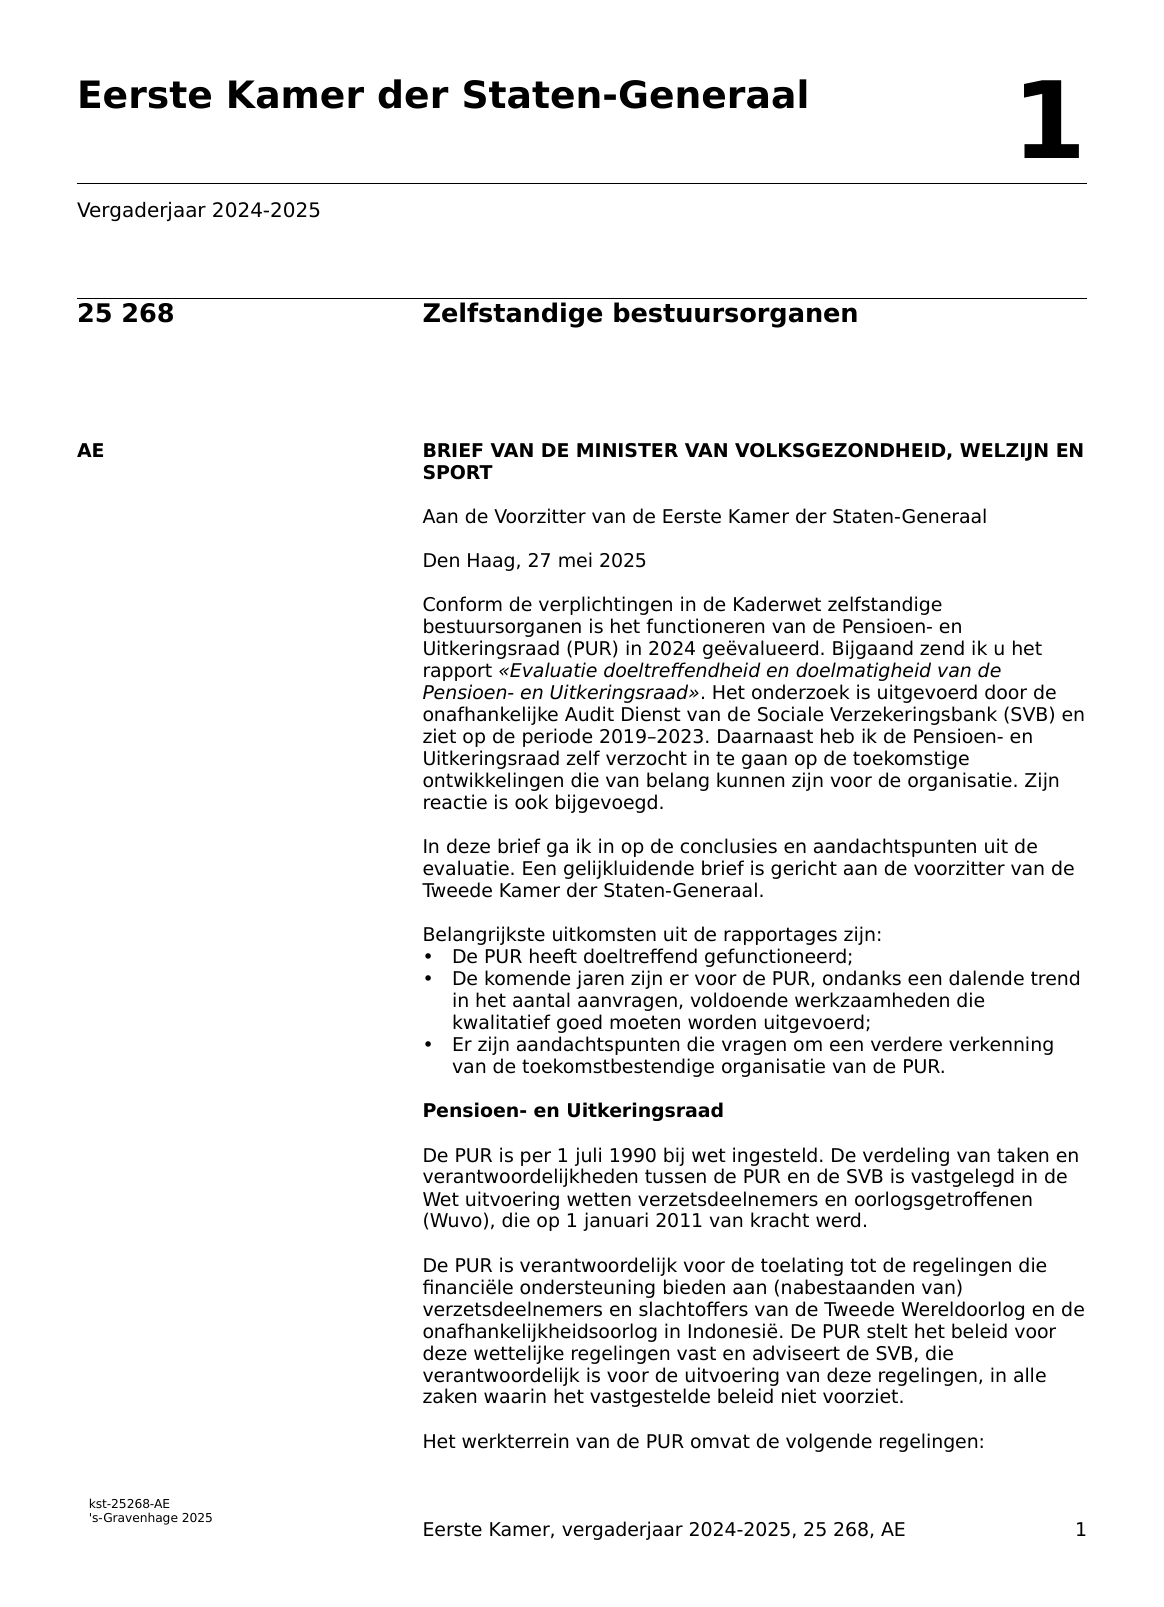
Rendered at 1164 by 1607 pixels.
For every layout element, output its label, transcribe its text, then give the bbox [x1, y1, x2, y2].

subtitle 25 268 Zelfstandige bestuursorganen [77, 299, 1087, 329]
text • De PUR heeft doeltreffend gefunctioneerd; [422, 946, 1087, 968]
text • Er zijn aandachtspunten die vragen om een verdere verkenning van de toekomstbestendige organisatie van de PUR. [422, 1034, 1087, 1078]
subtitle AE BRIEF VAN DE MINISTER VAN VOLKSGEZONDHEID, WELZIJN EN SPORT [77, 440, 1087, 484]
text Den Haag, 27 mei 2025 [422, 550, 1087, 572]
text Conform de verplichtingen in de Kaderwet zelfstandige bestuursorganen is het functioneren van de Pensioen- en Uitkeringsraad (PUR) in 2024 geëvalueerd. Bijgaand zend ik u het rapport «Evaluatie doeltreffendheid en doelmatigheid van de Pensioen- en Uitkeringsraad». Het onderzoek is uitgevoerd door de onafhankelijke Audit Dienst van de Sociale Verzekeringsbank (SVB) en ziet op de periode 2019–2023. Daarnaast heb ik de Pensioen- en Uitkeringsraad zelf verzocht in te gaan op de toekomstige ontwikkelingen die van belang kunnen zijn voor de organisatie. Zijn reactie is ook bijgevoegd. [422, 594, 1087, 814]
subtitle Pensioen- en Uitkeringsraad [422, 1100, 1087, 1122]
table_header 1 [886, 59, 1087, 183]
text De PUR is verantwoordelijk voor de toelating tot de regelingen die financiële ondersteuning bieden aan (nabestaanden van) verzetsdeelnemers en slachtoffers van de Tweede Wereldoorlog en de onafhankelijkheidsoorlog in Indonesië. De PUR stelt het beleid voor deze wettelijke regelingen vast en adviseert de SVB, die verantwoordelijk is voor de uitvoering van deze regelingen, in alle zaken waarin het vastgestelde beleid niet voorziet. [422, 1254, 1087, 1408]
text Het werkterrein van de PUR omvat de volgende regelingen: [422, 1431, 1087, 1453]
text • De komende jaren zijn er voor de PUR, ondanks een dalende trend in het aantal aanvragen, voldoende werkzaamheden die kwalitatief goed moeten worden uitgevoerd; [422, 968, 1087, 1034]
text Aan de Voorzitter van de Eerste Kamer der Staten-Generaal [422, 506, 1087, 528]
table_cell Vergaderjaar 2024-2025 [77, 184, 1087, 298]
text Belangrijkste uitkomsten uit de rapportages zijn: [422, 924, 1087, 946]
text De PUR is per 1 juli 1990 bij wet ingesteld. De verdeling van taken en verantwoordelijkheden tussen de PUR en de SVB is vastgelegd in de Wet uitvoering wetten verzetsdeelnemers en oorlogsgetroffenen (Wuvo), die op 1 januari 2011 van kracht werd. [422, 1144, 1087, 1232]
text kst-25268-AE [88, 1497, 323, 1511]
text In deze brief ga ik in op de conclusies en aandachtspunten uit de evaluatie. Een gelijkluidende brief is gericht aan de voorzitter van de Tweede Kamer der Staten-Generaal. [422, 836, 1087, 902]
text 's-Gravenhage 2025 [88, 1511, 323, 1525]
table_header Eerste Kamer der Staten-Generaal [77, 59, 886, 183]
